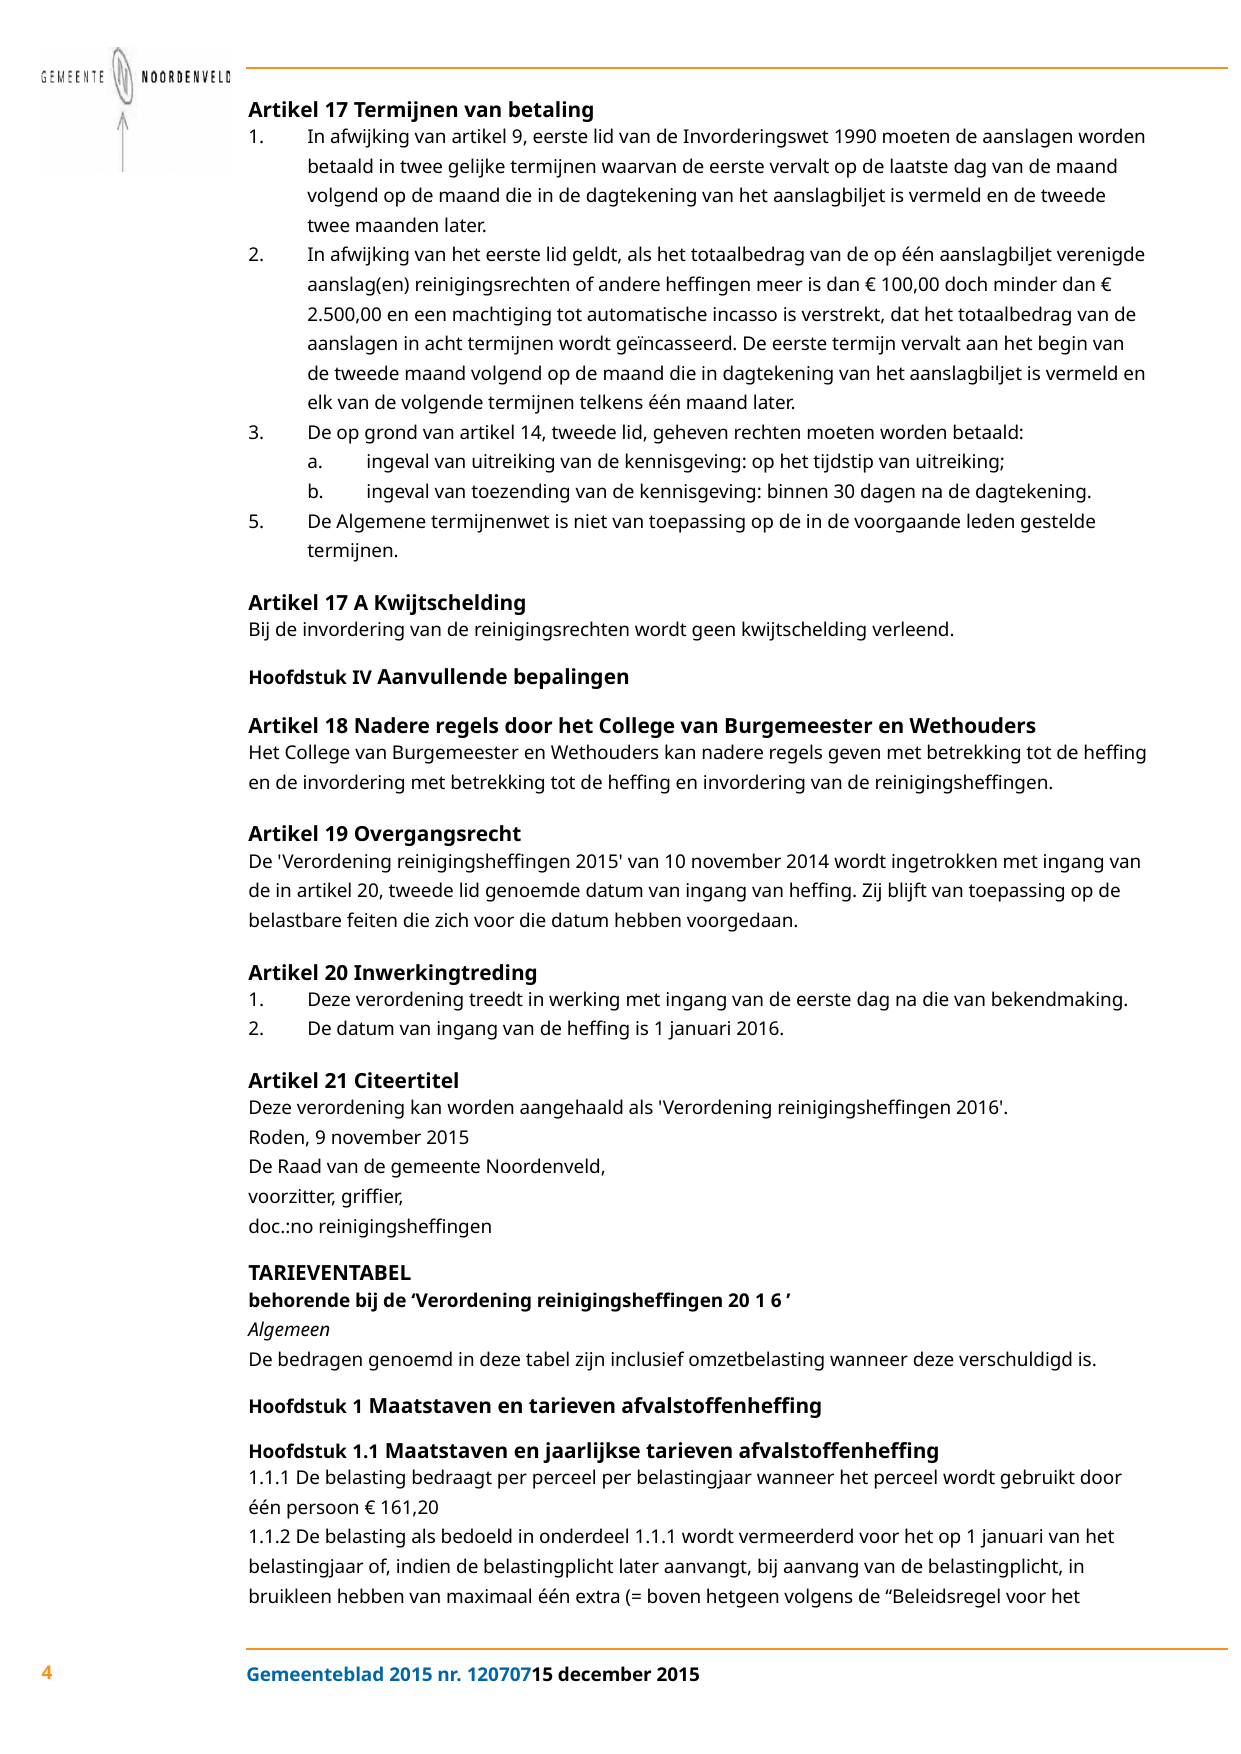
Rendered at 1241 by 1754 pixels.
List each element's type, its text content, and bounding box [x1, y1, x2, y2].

text Artikel 18 Nadere regels door het College van Burgemeester en Wethouders [248, 711, 1152, 739]
text De bedragen genoemd in deze tabel zijn inclusief omzetbelasting wanneer deze verschuldigd is. [248, 1346, 1152, 1372]
text Artikel 17 A Kwijtschelding [248, 588, 1152, 616]
text 1.1.2 De belasting als bedoeld in onderdeel 1.1.1 wordt vermeerderd voor het op 1 januari van het belastingjaar of, indien de belastingplicht later aanvangt, bij aanvang van de belastingplicht, in bruikleen hebben van maximaal één extra (= boven hetgeen volgens de “Beleidsregel voor het [248, 1524, 1152, 1609]
text De Raad van de gemeente Noordenveld, [248, 1154, 1152, 1179]
text Algemeen [248, 1316, 1152, 1342]
picture [41, 47, 231, 172]
text Artikel 19 Overgangsrecht [248, 819, 1152, 848]
text Bij de invordering van de reinigingsrechten wordt geen kwijtschelding verleend. [248, 616, 1152, 642]
text Hoofdstuk 1 Maatstaven en tarieven afvalstoffenheffing [248, 1392, 1152, 1420]
text behorende bij de ‘Verordening reinigingsheffingen 20 1 6 ’ [248, 1287, 1152, 1313]
list Deze verordening treedt in werking met ingang van de eerste dag na die van bekendmaking. [248, 986, 1152, 1012]
text Hoofdstuk 1.1 Maatstaven en jaarlijkse tarieven afvalstoffenheffing [248, 1436, 1152, 1464]
text TARIEVENTABEL [248, 1258, 1152, 1287]
text Roden, 9 november 2015 [248, 1124, 1152, 1150]
text Deze verordening kan worden aangehaald als 'Verordening reinigingsheffingen 2016'. [248, 1094, 1152, 1120]
list De datum van ingang van de heffing is 1 januari 2016. [248, 1016, 1152, 1041]
text Het College van Burgemeester en Wethouders kan nadere regels geven met betrekking tot de heffing en de invordering met betrekking tot de heffing en invordering van de reinigingsheffingen. [248, 739, 1152, 795]
text Artikel 20 Inwerkingtreding [248, 958, 1152, 986]
text 1.1.1 De belasting bedraagt per perceel per belastingjaar wanneer het perceel wordt gebruikt door één persoon € 161,20 [248, 1464, 1152, 1520]
list ingeval van toezending van de kennisgeving: binnen 30 dagen na de dagtekening. [307, 478, 1152, 504]
list De op grond van artikel 14, tweede lid, geheven rechten moeten worden betaald: [248, 419, 1152, 445]
list In afwijking van artikel 9, eerste lid van de Invorderingswet 1990 moeten de aanslagen worden betaald in twee gelijke termijnen waarvan de eerste vervalt op de laatste dag van de maand volgend op de maand die in de dagtekening van het aanslagbiljet is vermeld en de tweede twee maanden later. [248, 123, 1152, 238]
text voorzitter, griffier, [248, 1183, 1152, 1209]
list In afwijking van het eerste lid geldt, als het totaalbedrag van de op één aanslagbiljet verenigde aanslag(en) reinigingsrechten of andere heffingen meer is dan € 100,00 doch minder dan € 2.500,00 en een machtiging tot automatische incasso is verstrekt, dat het totaalbedrag van de aanslagen in acht termijnen wordt geïncasseerd. De eerste termijn vervalt aan het begin van de tweede maand volgend op de maand die in dagtekening van het aanslagbiljet is vermeld en elk van de volgende termijnen telkens één maand later. [248, 242, 1152, 415]
text Artikel 17 Termijnen van betaling [248, 95, 1152, 123]
text De 'Verordening reinigingsheffingen 2015' van 10 november 2014 wordt ingetrokken met ingang van de in artikel 20, tweede lid genoemde datum van ingang van heffing. Zij blijft van toepassing op de belastbare feiten die zich voor die datum hebben voorgedaan. [248, 848, 1152, 933]
text Hoofdstuk IV Aanvullende bepalingen [248, 662, 1152, 690]
text doc.:no reinigingsheffingen [248, 1213, 1152, 1238]
list ingeval van uitreiking van de kennisgeving: op het tijdstip van uitreiking; [307, 449, 1152, 474]
text Artikel 21 Citeertitel [248, 1066, 1152, 1094]
list De Algemene termijnenwet is niet van toepassing op de in de voorgaande leden gestelde termijnen. [248, 508, 1152, 563]
